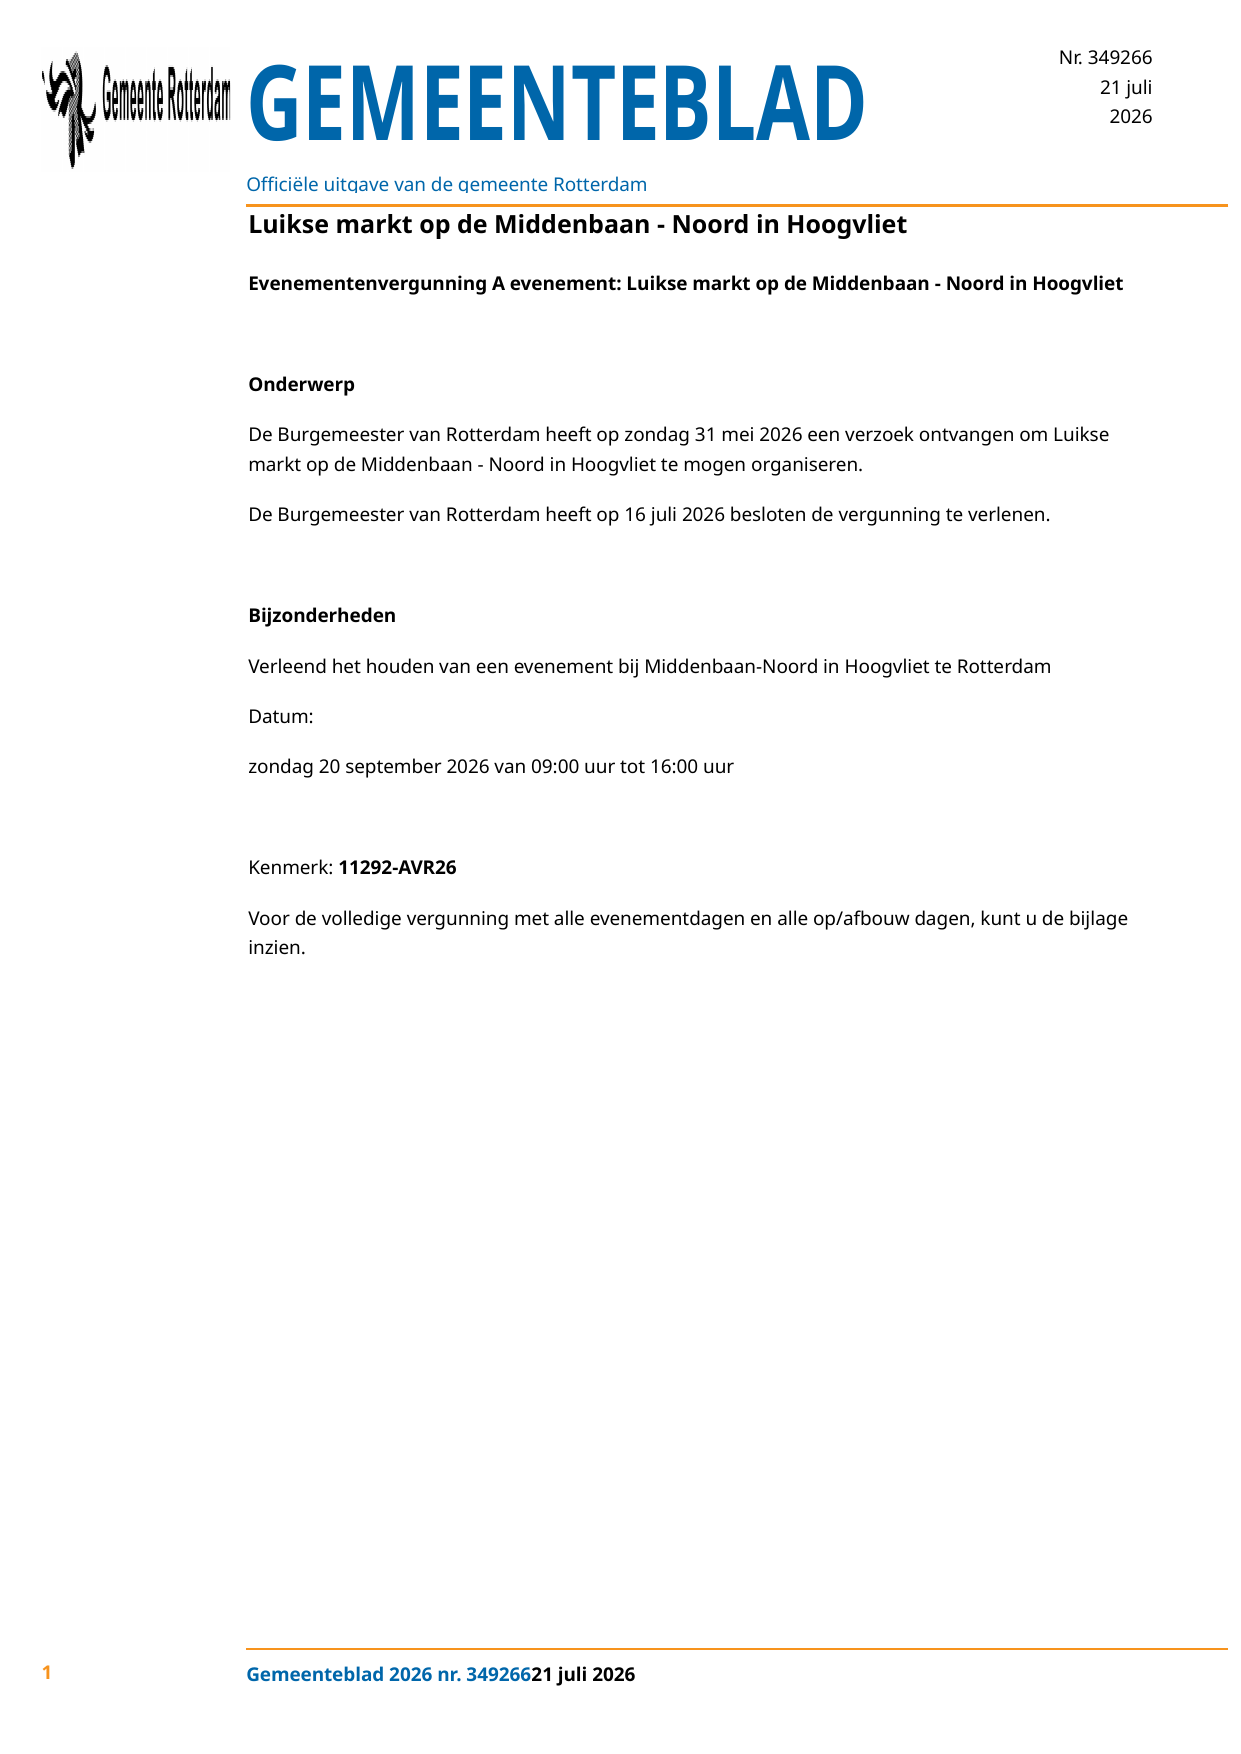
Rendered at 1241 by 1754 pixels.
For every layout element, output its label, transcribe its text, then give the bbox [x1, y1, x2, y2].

text Verleend het houden van een evenement bij Middenbaan-Noord in Hoogvliet te Rotterdam [248, 653, 1152, 678]
text Luikse markt op de Middenbaan - Noord in Hoogvliet [248, 207, 1152, 241]
text Bijzonderheden [248, 602, 1152, 628]
text Datum: [248, 703, 1152, 729]
picture [41, 47, 231, 172]
text Evenementenvergunning A evenement: Luikse markt op de Middenbaan - Noord in Hoogvliet [248, 270, 1152, 296]
text Kenmerk: 11292-AVR26 [248, 854, 1152, 880]
text Voor de volledige vergunning met alle evenementdagen en alle op/afbouw dagen, kunt u de bijlage inzien. [248, 905, 1152, 960]
text Onderwerp [248, 371, 1152, 397]
text zondag 20 september 2026 van 09:00 uur tot 16:00 uur [248, 754, 1152, 779]
text De Burgemeester van Rotterdam heeft op 16 juli 2026 besloten de vergunning te verlenen. [248, 502, 1152, 527]
text De Burgemeester van Rotterdam heeft op zondag 31 mei 2026 een verzoek ontvangen om Luikse markt op de Middenbaan - Noord in Hoogvliet te mogen organiseren. [248, 422, 1152, 477]
